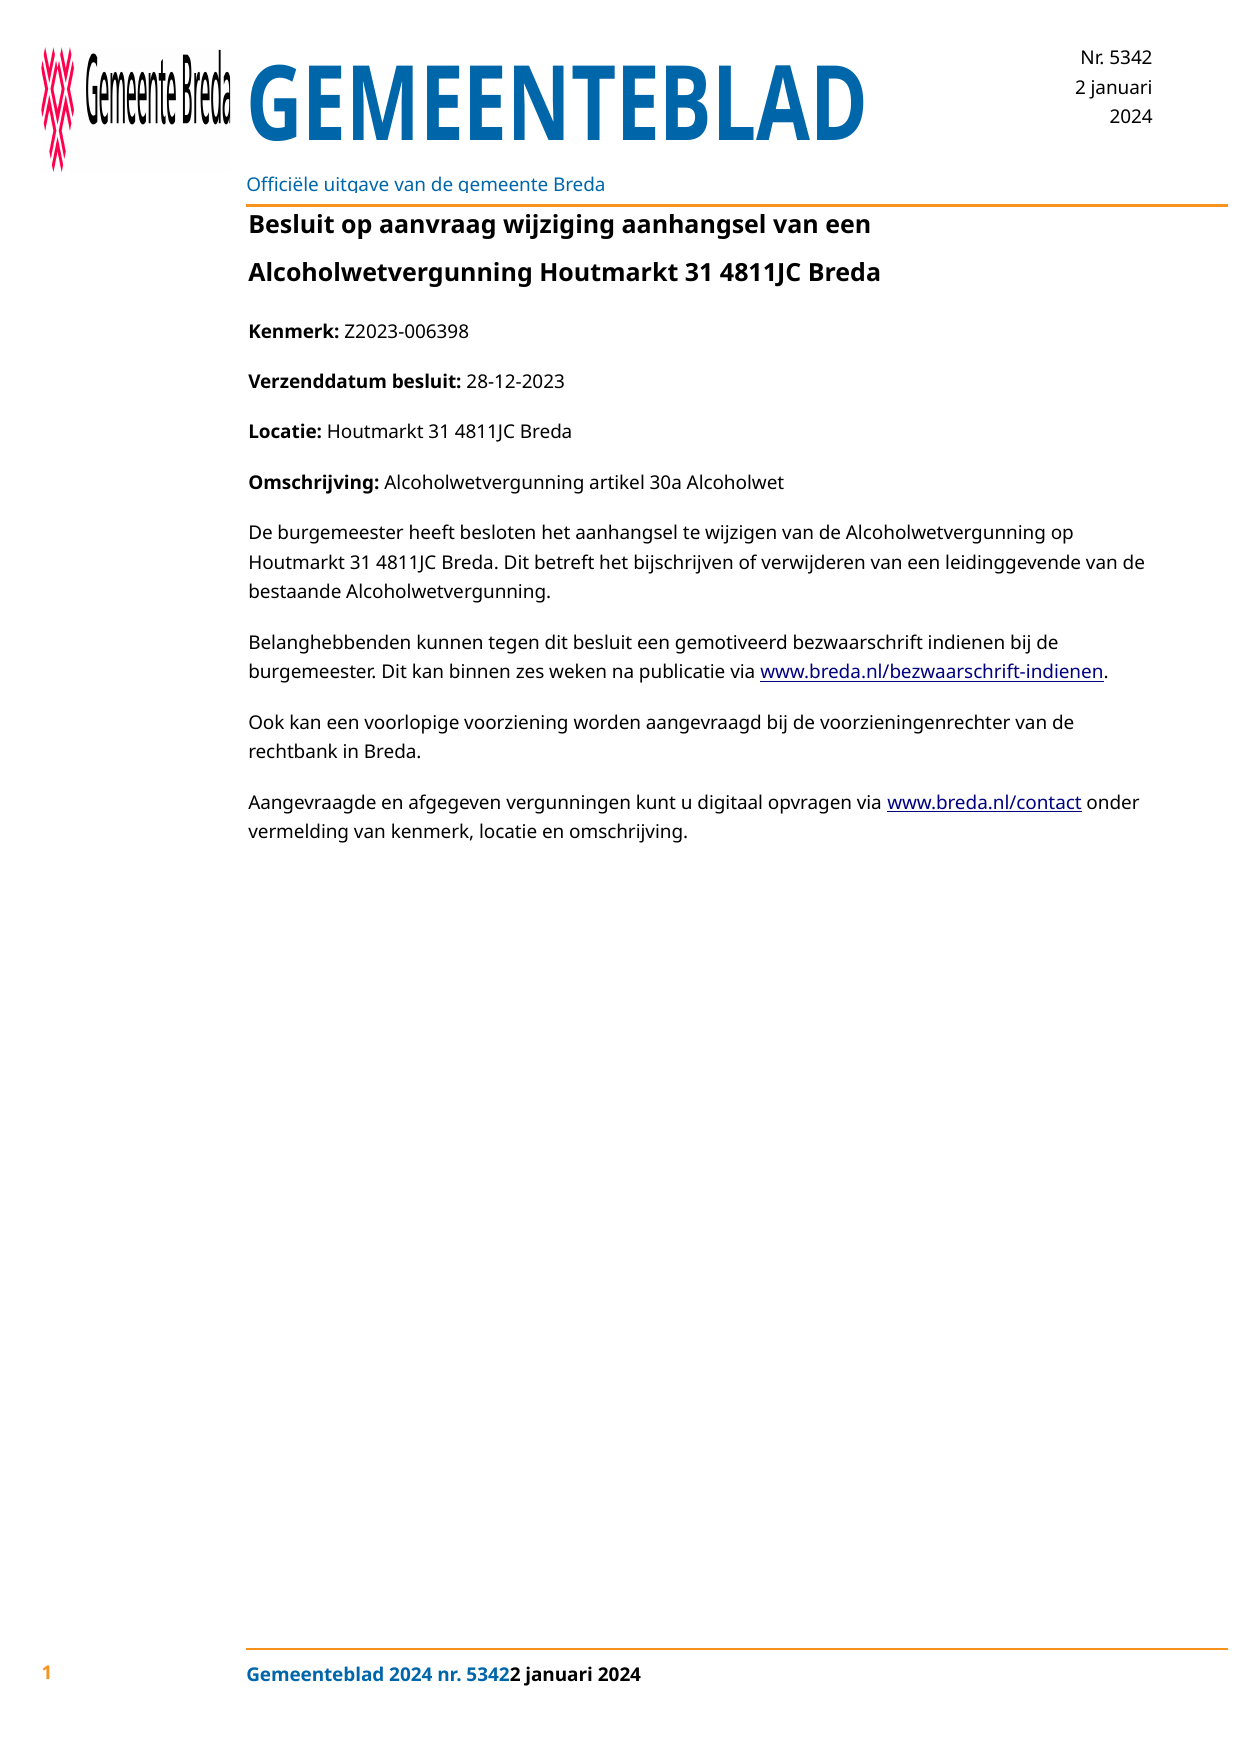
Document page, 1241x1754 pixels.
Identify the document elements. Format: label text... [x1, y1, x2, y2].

text Locatie: Houtmarkt 31 4811JC Breda [248, 419, 1152, 444]
text Kenmerk: Z2023-006398 [248, 318, 1152, 344]
text Aangevraagde en afgegeven vergunningen kunt u digitaal opvragen via www.breda.nl/contact onder vermelding van kenmerk, locatie en omschrijving. [248, 789, 1152, 844]
picture [41, 47, 231, 172]
text De burgemeester heeft besloten het aanhangsel te wijzigen van de Alcoholwetvergunning op Houtmarkt 31 4811JC Breda. Dit betreft het bijschrijven of verwijderen van een leidinggevende van de bestaande Alcoholwetvergunning. [248, 519, 1152, 604]
text Besluit op aanvraag wijziging aanhangsel van een Alcoholwetvergunning Houtmarkt 31 4811JC Breda [248, 207, 1152, 288]
text Omschrijving: Alcoholwetvergunning artikel 30a Alcoholwet [248, 469, 1152, 495]
text Belanghebbenden kunnen tegen dit besluit een gemotiveerd bezwaarschrift indienen bij de burgemeester. Dit kan binnen zes weken na publicatie via www.breda.nl/bezwaarschrift-indienen. [248, 629, 1152, 684]
text Verzenddatum besluit: 28-12-2023 [248, 368, 1152, 394]
text Ook kan een voorlopige voorziening worden aangevraagd bij de voorzieningenrechter van de rechtbank in Breda. [248, 709, 1152, 764]
